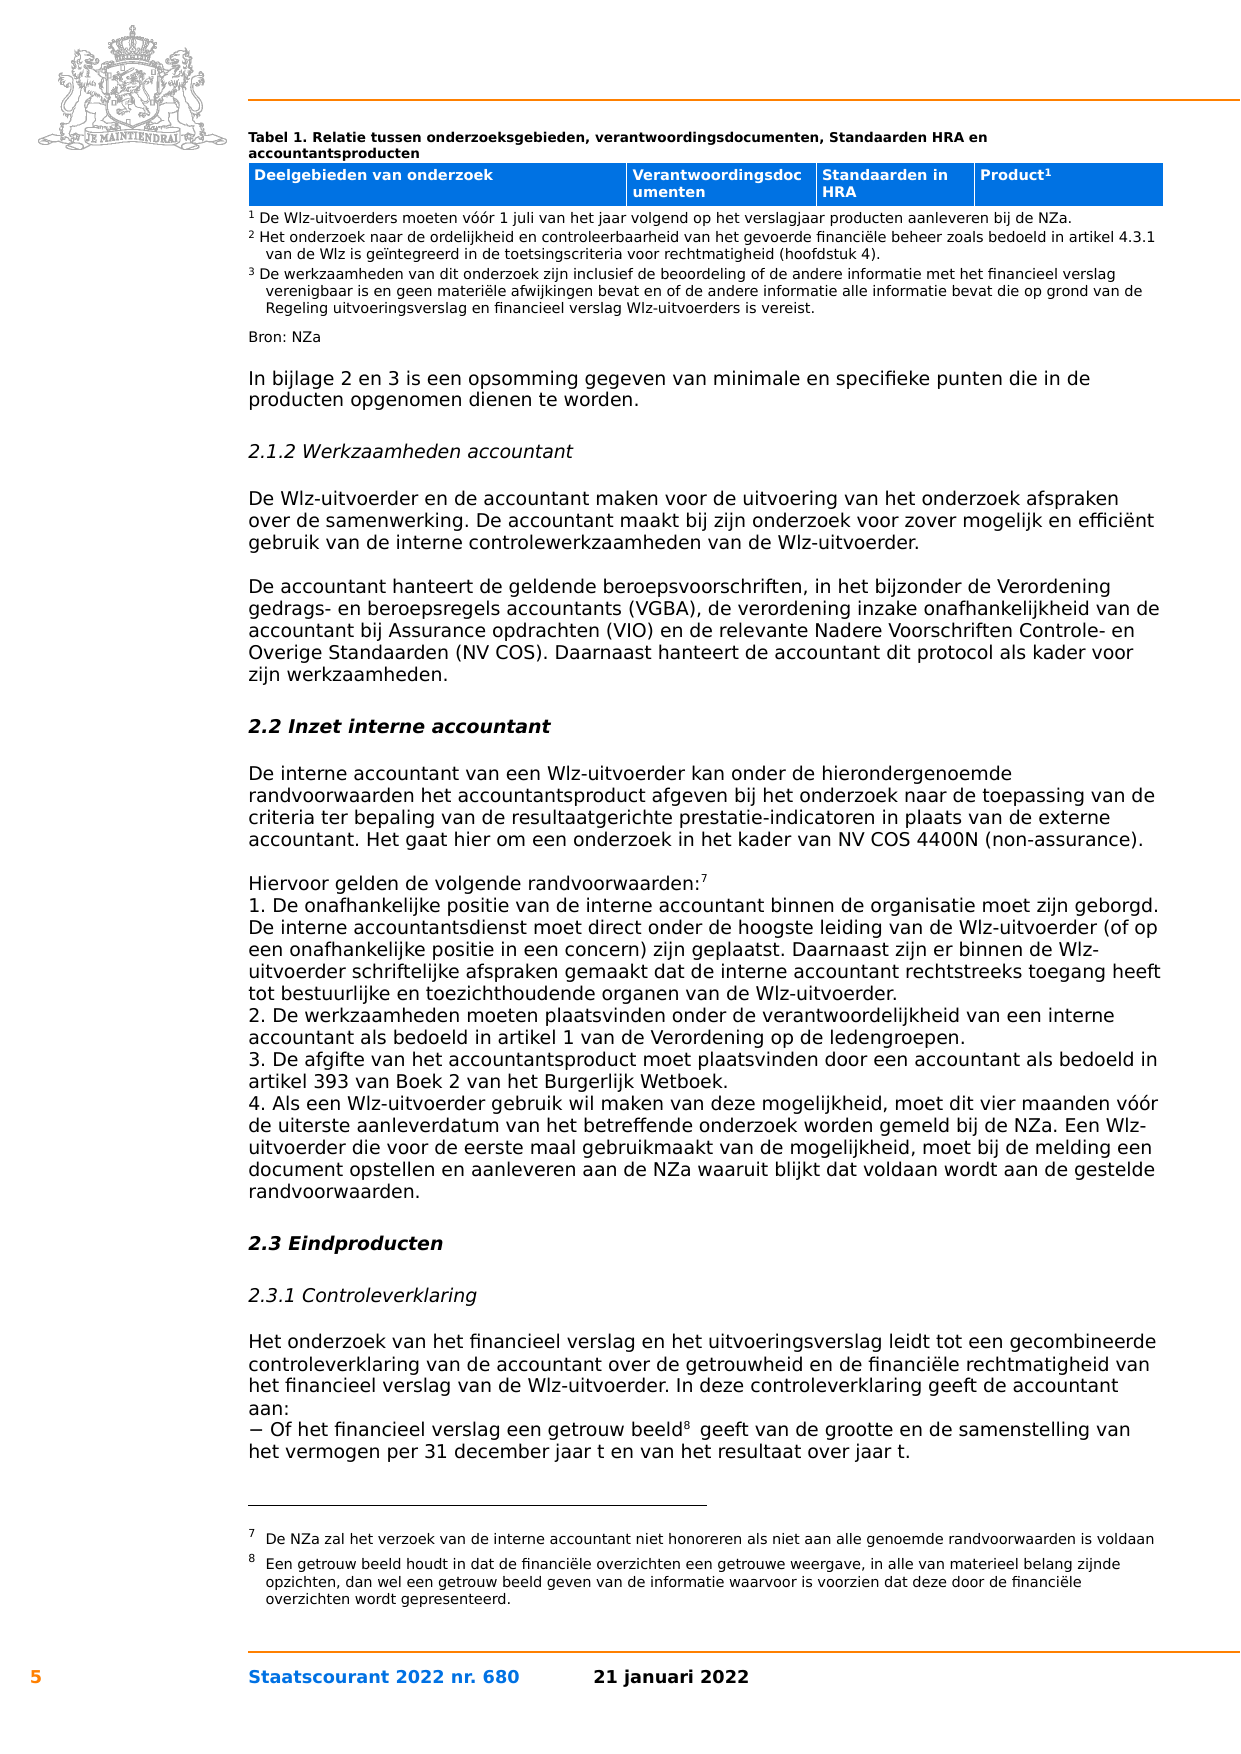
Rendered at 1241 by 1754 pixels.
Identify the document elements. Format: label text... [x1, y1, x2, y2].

text 3. De afgifte van het accountantsproduct moet plaatsvinden door een accountant als bedoeld in artikel 393 van Boek 2 van het Burgerlijk Wetboek. [248, 1049, 1163, 1093]
text De NZa zal het verzoek van de interne accountant niet honoreren als niet aan alle genoemde randvoorwaarden is voldaan [248, 1527, 1163, 1549]
table_cell Standaarden in HRA [817, 163, 974, 206]
subtitle 2.1.2 Werkzaamheden accountant [248, 441, 1163, 463]
text 1. De onafhankelijke positie van de interne accountant binnen de organisatie moet zijn geborgd. De interne accountantsdienst moet direct onder de hoogste leiding van de Wlz-uitvoerder (of op een onafhankelijke positie in een concern) zijn geplaatst. Daarnaast zijn er binnen de Wlz-uitvoerder schriftelijke afspraken gemaakt dat de interne accountant rechtstreeks toegang heeft tot bestuurlijke en toezichthoudende organen van de Wlz-uitvoerder. [248, 895, 1163, 1005]
table_cell 1 De Wlz-uitvoerders moeten vóór 1 juli van het jaar volgend op het verslagjaar producten aanleveren bij de NZa. 2 Het onderzoek naar de ordelijkheid en controleerbaarheid van het gevoerde financiële beheer zoals bedoeld in artikel 4.3.1 van de Wlz is geïntegreerd in de toetsingscriteria voor rechtmatigheid (hoofdstuk 4). 3 De werkzaamheden van dit onderzoek zijn inclusief de beoordeling of de andere informatie met het financieel verslag verenigbaar is en geen materiële afwijkingen bevat en of de andere informatie alle informatie bevat die op grond van de Regeling uitvoeringsverslag en financieel verslag Wlz-uitvoerders is vereist. Bron: NZa [248, 207, 1163, 346]
text 4. Als een Wlz-uitvoerder gebruik wil maken van deze mogelijkheid, moet dit vier maanden vóór de uiterste aanleverdatum van het betreffende onderzoek worden gemeld bij de NZa. Een Wlz-uitvoerder die voor de eerste maal gebruikmaakt van de mogelijkheid, moet bij de melding een document opstellen en aanleveren aan de NZa waaruit blijkt dat voldaan wordt aan de gestelde randvoorwaarden. [248, 1093, 1163, 1202]
text Een getrouw beeld houdt in dat de financiële overzichten een getrouwe weergave, in alle van materieel belang zijnde opzichten, dan wel een getrouw beeld geven van de informatie waarvoor is voorzien dat deze door de financiële overzichten wordt gepresenteerd. [248, 1552, 1163, 1608]
table_cell Verantwoordingsdocumenten [627, 163, 816, 206]
text 2. De werkzaamheden moeten plaatsvinden onder de verantwoordelijkheid van een interne accountant als bedoeld in artikel 1 van de Verordening op de ledengroepen. [248, 1005, 1163, 1049]
table_cell Product1 [975, 163, 1163, 206]
text Het onderzoek van het financieel verslag en het uitvoeringsverslag leidt tot een gecombineerde controleverklaring van de accountant over de getrouwheid en de financiële rechtmatigheid van het financieel verslag van de Wlz-uitvoerder. In deze controleverklaring geeft de accountant aan: [248, 1331, 1163, 1419]
table_header Tabel 1. Relatie tussen onderzoeksgebieden, verantwoordingsdocumenten, Standaarden HRA en accountantsproducten [248, 130, 1163, 161]
table_cell Deelgebieden van onderzoek [249, 163, 626, 206]
subtitle 2.3.1 Controleverklaring [248, 1284, 1163, 1306]
text − Of het financieel verslag een getrouw beeld geeft van de grootte en de samenstelling van het vermogen per 31 december jaar t en van het resultaat over jaar t. [248, 1419, 1163, 1463]
text In bijlage 2 en 3 is een opsomming gegeven van minimale en specifieke punten die in de producten opgenomen dienen te worden. [248, 367, 1163, 411]
text De interne accountant van een Wlz-uitvoerder kan onder de hierondergenoemde randvoorwaarden het accountantsproduct afgeven bij het onderzoek naar de toepassing van de criteria ter bepaling van de resultaatgerichte prestatie-indicatoren in plaats van de externe accountant. Het gaat hier om een onderzoek in het kader van NV COS 4400N (non-assurance). [248, 763, 1163, 851]
subtitle 2.3 Eindproducten [248, 1232, 1163, 1254]
text De Wlz-uitvoerder en de accountant maken voor de uitvoering van het onderzoek afspraken over de samenwerking. De accountant maakt bij zijn onderzoek voor zover mogelijk en efficiënt gebruik van de interne controlewerkzaamheden van de Wlz-uitvoerder. [248, 488, 1163, 554]
subtitle 2.2 Inzet interne accountant [248, 716, 1163, 738]
text De accountant hanteert de geldende beroepsvoorschriften, in het bijzonder de Verordening gedrags- en beroepsregels accountants (VGBA), de verordening inzake onafhankelijkheid van de accountant bij Assurance opdrachten (VIO) en de relevante Nadere Voorschriften Controle- en Overige Standaarden (NV COS). Daarnaast hanteert de accountant dit protocol als kader voor zijn werkzaamheden. [248, 576, 1163, 686]
picture [38, 25, 227, 150]
text Hiervoor gelden de volgende randvoorwaarden: [248, 873, 1163, 895]
